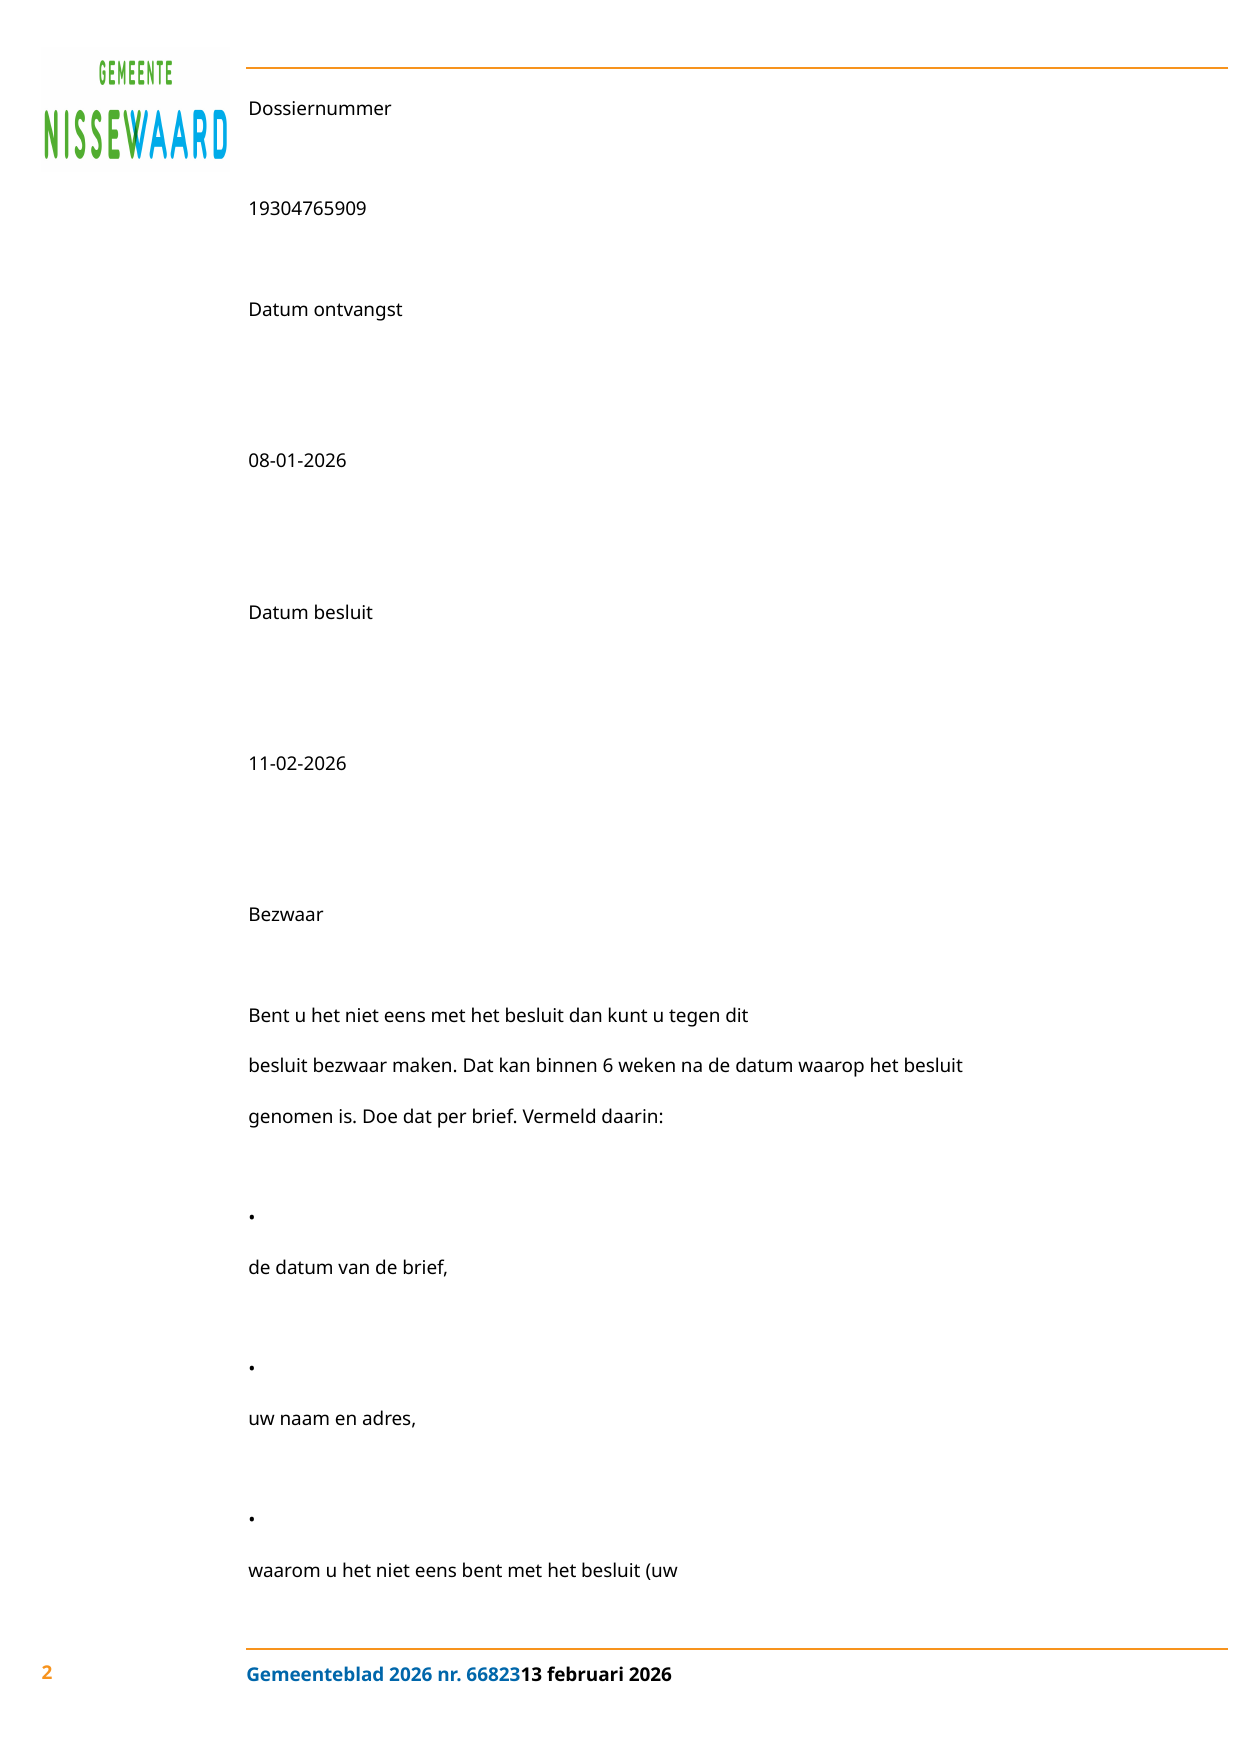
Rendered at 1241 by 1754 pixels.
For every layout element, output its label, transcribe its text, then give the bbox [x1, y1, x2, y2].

text • [248, 1506, 1152, 1532]
text besluit bezwaar maken. Dat kan binnen 6 weken na de datum waarop het besluit [248, 1053, 1152, 1078]
text 08-01-2026 [248, 448, 1152, 473]
text Datum besluit [248, 599, 1152, 625]
text uw naam en adres, [248, 1406, 1152, 1431]
text 11-02-2026 [248, 750, 1152, 776]
text Datum ontvangst [248, 296, 1152, 322]
text • [248, 1355, 1152, 1381]
text 19304765909 [248, 196, 1152, 221]
text de datum van de brief, [248, 1254, 1152, 1280]
text genomen is. Doe dat per brief. Vermeld daarin: [248, 1103, 1152, 1129]
text Bezwaar [248, 901, 1152, 927]
picture [41, 47, 231, 172]
text Dossiernummer [248, 95, 1152, 121]
text • [248, 1204, 1152, 1230]
text waarom u het niet eens bent met het besluit (uw [248, 1557, 1152, 1583]
text Bent u het niet eens met het besluit dan kunt u tegen dit [248, 1002, 1152, 1028]
